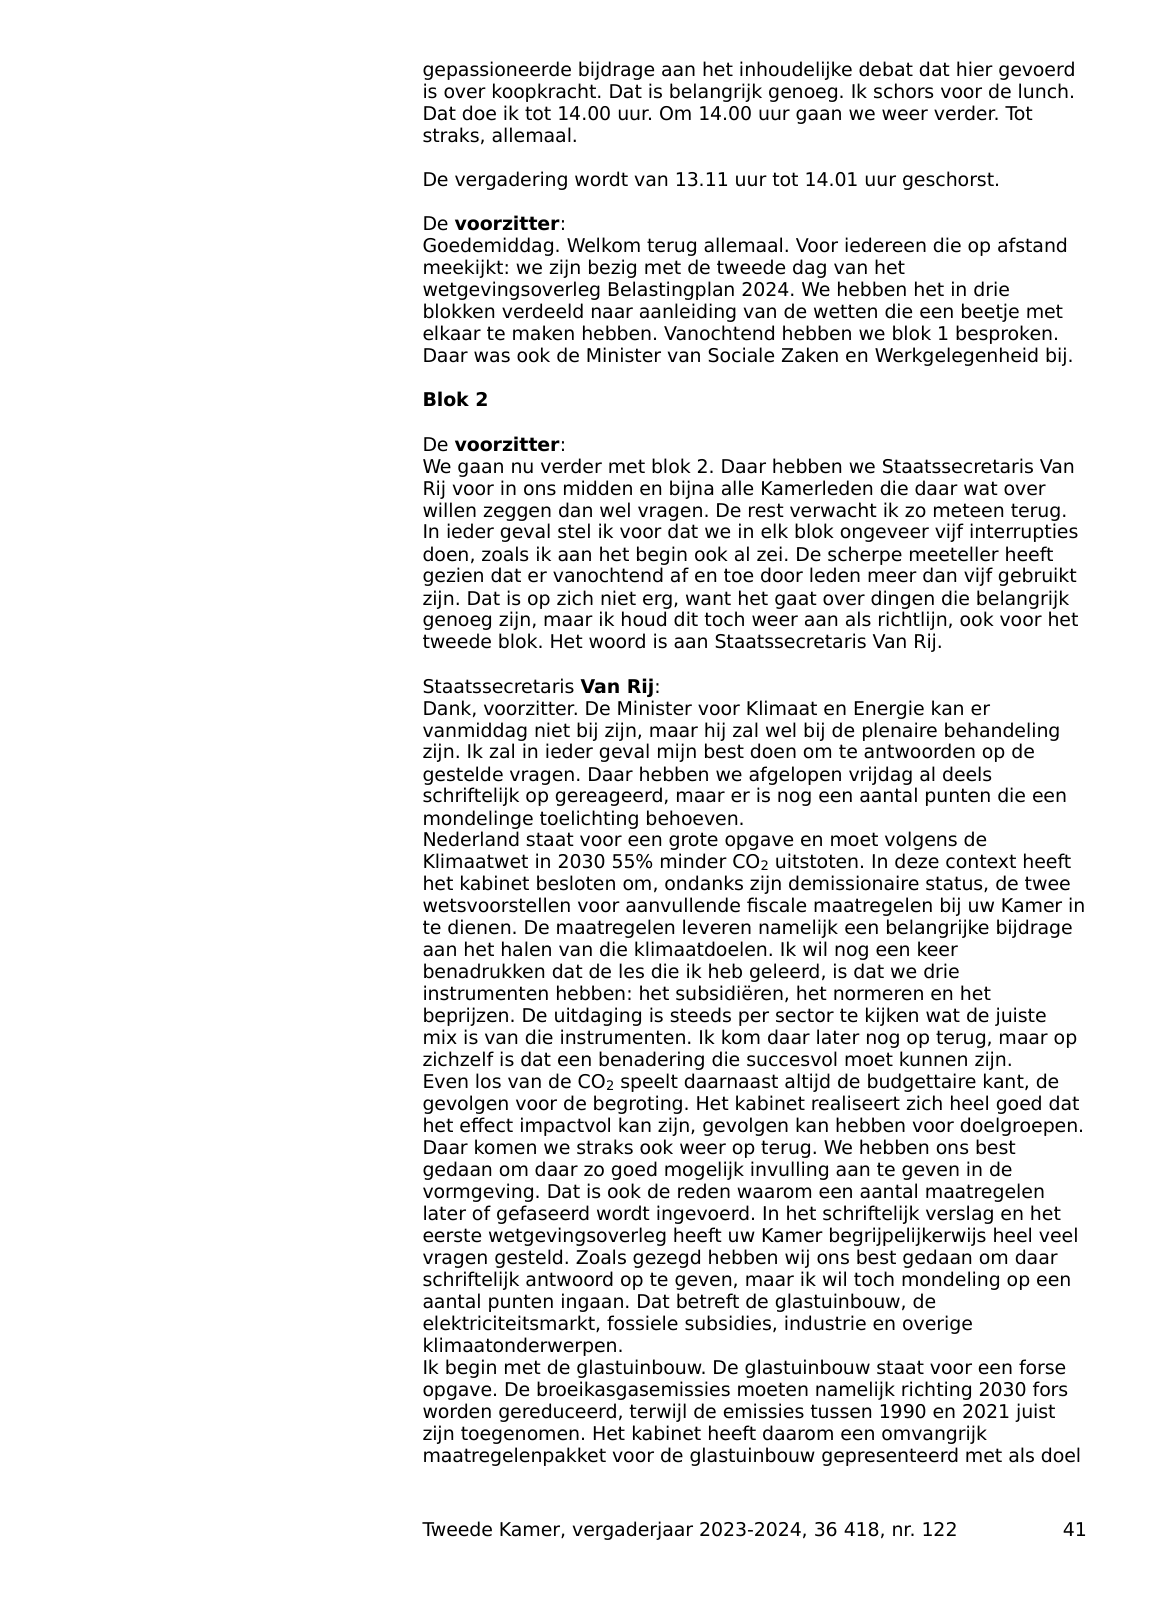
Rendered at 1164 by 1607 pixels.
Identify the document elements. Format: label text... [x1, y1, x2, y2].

text Dank, voorzitter. De Minister voor Klimaat en Energie kan er vanmiddag niet bij zijn, maar hij zal wel bij de plenaire behandeling zijn. Ik zal in ieder geval mijn best doen om te antwoorden op de gestelde vragen. Daar hebben we afgelopen vrijdag al deels schriftelijk op gereageerd, maar er is nog een aantal punten die een mondelinge toelichting behoeven. [422, 697, 1087, 829]
text Ik begin met de glastuinbouw. De glastuinbouw staat voor een forse opgave. De broeikasgasemissies moeten namelijk richting 2030 fors worden gereduceerd, terwijl de emissies tussen 1990 en 2021 juist zijn toegenomen. Het kabinet heeft daarom een omvangrijk maatregelenpakket voor de glastuinbouw gepresenteerd met als doel [422, 1357, 1087, 1467]
text We gaan nu verder met blok 2. Daar hebben we Staatssecretaris Van Rij voor in ons midden en bijna alle Kamerleden die daar wat over willen zeggen dan wel vragen. De rest verwacht ik zo meteen terug. In ieder geval stel ik voor dat we in elk blok ongeveer vijf interrupties doen, zoals ik aan het begin ook al zei. De scherpe meeteller heeft gezien dat er vanochtend af en toe door leden meer dan vijf gebruikt zijn. Dat is op zich niet erg, want het gaat over dingen die belangrijk genoeg zijn, maar ik houd dit toch weer aan als richtlijn, ook voor het tweede blok. Het woord is aan Staatssecretaris Van Rij. [422, 456, 1087, 653]
text gepassioneerde bijdrage aan het inhoudelijke debat dat hier gevoerd is over koopkracht. Dat is belangrijk genoeg. Ik schors voor de lunch. Dat doe ik tot 14.00 uur. Om 14.00 uur gaan we weer verder. Tot straks, allemaal. [422, 59, 1087, 147]
text Staatssecretaris Van Rij: [422, 676, 1087, 697]
text De voorzitter: [422, 433, 1087, 456]
text Nederland staat voor een grote opgave en moet volgens de Klimaatwet in 2030 55% minder CO2 uitstoten. In deze context heeft het kabinet besloten om, ondanks zijn demissionaire status, de twee wetsvoorstellen voor aanvullende fiscale maatregelen bij uw Kamer in te dienen. De maatregelen leveren namelijk een belangrijke bijdrage aan het halen van die klimaatdoelen. Ik wil nog een keer benadrukken dat de les die ik heb geleerd, is dat we drie instrumenten hebben: het subsidiëren, het normeren en het beprijzen. De uitdaging is steeds per sector te kijken wat de juiste mix is van die instrumenten. Ik kom daar later nog op terug, maar op zichzelf is dat een benadering die succesvol moet kunnen zijn. [422, 829, 1087, 1071]
text Goedemiddag. Welkom terug allemaal. Voor iedereen die op afstand meekijkt: we zijn bezig met de tweede dag van het wetgevingsoverleg Belastingplan 2024. We hebben het in drie blokken verdeeld naar aanleiding van de wetten die een beetje met elkaar te maken hebben. Vanochtend hebben we blok 1 besproken. Daar was ook de Minister van Sociale Zaken en Werkgelegenheid bij. [422, 235, 1087, 367]
text Even los van de CO2 speelt daarnaast altijd de budgettaire kant, de gevolgen voor de begroting. Het kabinet realiseert zich heel goed dat het effect impactvol kan zijn, gevolgen kan hebben voor doelgroepen. Daar komen we straks ook weer op terug. We hebben ons best gedaan om daar zo goed mogelijk invulling aan te geven in de vormgeving. Dat is ook de reden waarom een aantal maatregelen later of gefaseerd wordt ingevoerd. In het schriftelijk verslag en het eerste wetgevingsoverleg heeft uw Kamer begrijpelijkerwijs heel veel vragen gesteld. Zoals gezegd hebben wij ons best gedaan om daar schriftelijk antwoord op te geven, maar ik wil toch mondeling op een aantal punten ingaan. Dat betreft de glastuinbouw, de elektriciteitsmarkt, fossiele subsidies, industrie en overige klimaatonderwerpen. [422, 1071, 1087, 1357]
text De vergadering wordt van 13.11 uur tot 14.01 uur geschorst. [422, 169, 1087, 191]
subtitle Blok 2 [422, 389, 1087, 411]
text De voorzitter: [422, 213, 1087, 235]
